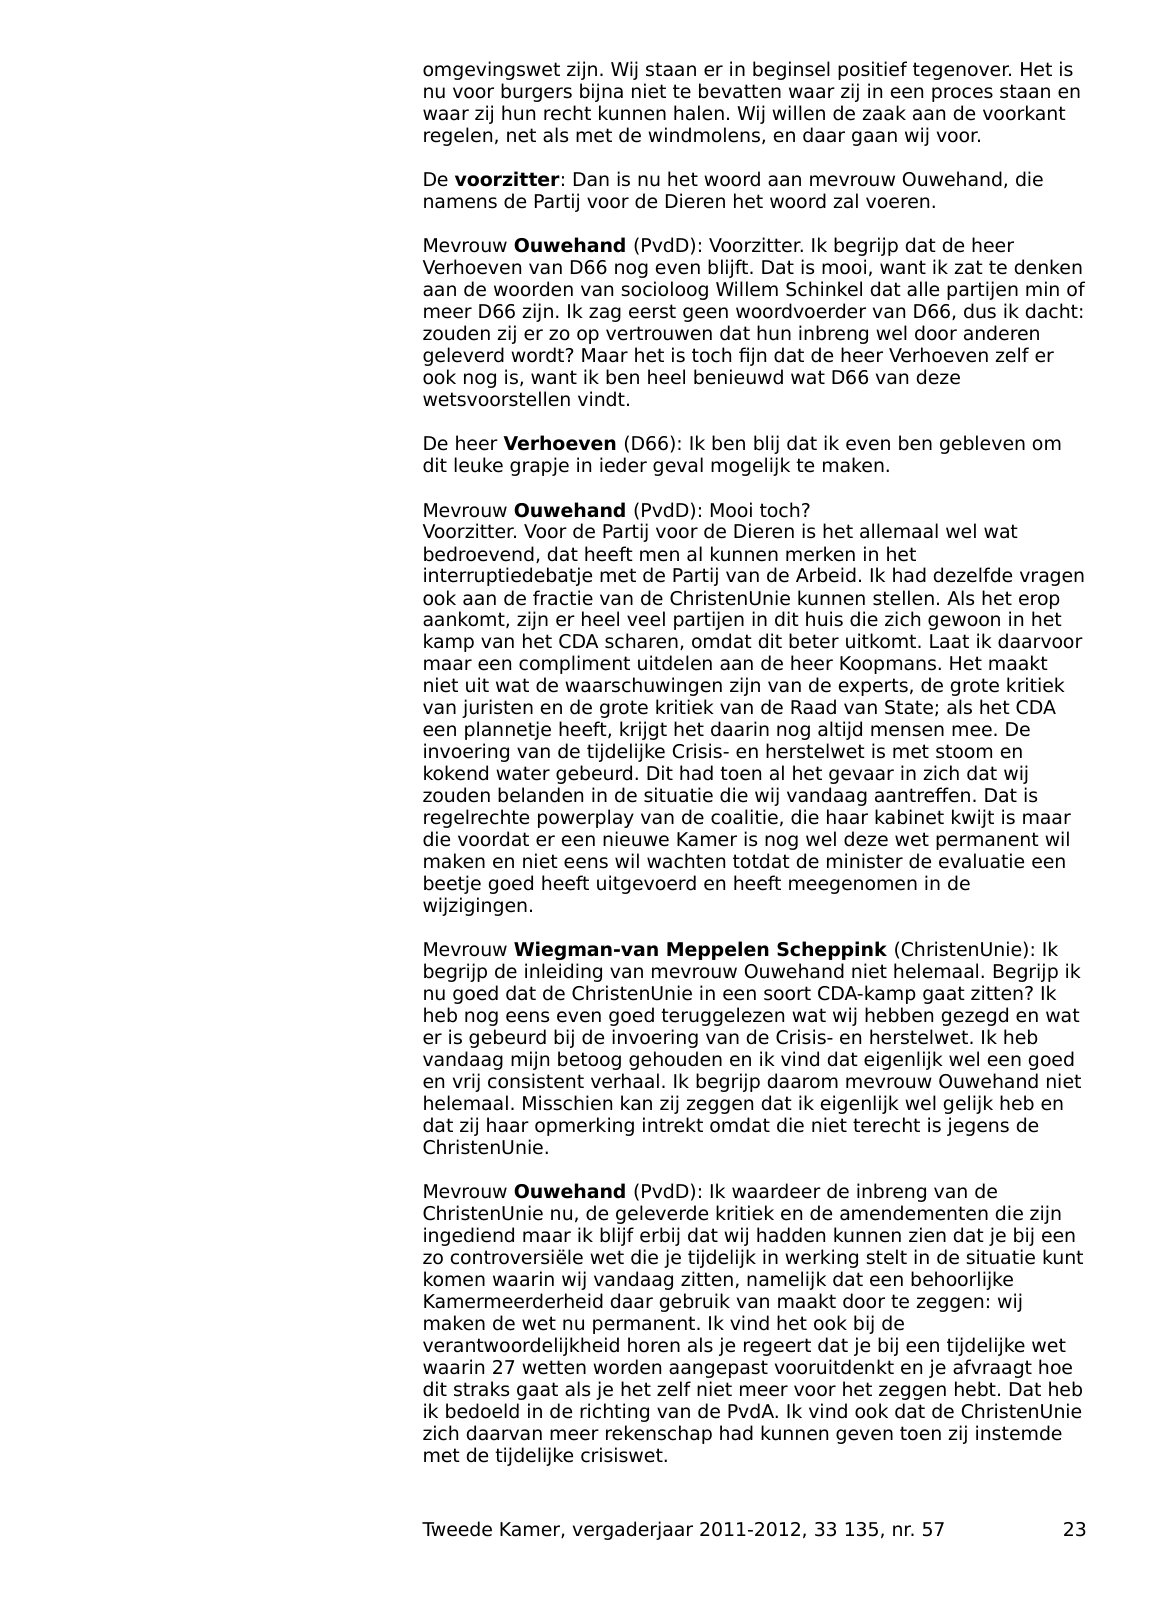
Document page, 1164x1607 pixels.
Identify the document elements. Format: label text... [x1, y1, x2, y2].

text Voorzitter. Voor de Partij voor de Dieren is het allemaal wel wat bedroevend, dat heeft men al kunnen merken in het interruptiedebatje met de Partij van de Arbeid. Ik had dezelfde vragen ook aan de fractie van de ChristenUnie kunnen stellen. Als het erop aankomt, zijn er heel veel partijen in dit huis die zich gewoon in het kamp van het CDA scharen, omdat dit beter uitkomt. Laat ik daarvoor maar een compliment uitdelen aan de heer Koopmans. Het maakt niet uit wat de waarschuwingen zijn van de experts, de grote kritiek van juristen en de grote kritiek van de Raad van State; als het CDA een plannetje heeft, krijgt het daarin nog altijd mensen mee. De invoering van de tijdelijke Crisis- en herstelwet is met stoom en kokend water gebeurd. Dit had toen al het gevaar in zich dat wij zouden belanden in de situatie die wij vandaag aantreffen. Dat is regelrechte powerplay van de coalitie, die haar kabinet kwijt is maar die voordat er een nieuwe Kamer is nog wel deze wet permanent wil maken en niet eens wil wachten totdat de minister de evaluatie een beetje goed heeft uitgevoerd en heeft meegenomen in de wijzigingen. [422, 521, 1087, 917]
text Mevrouw Ouwehand (PvdD): Voorzitter. Ik begrijp dat de heer Verhoeven van D66 nog even blijft. Dat is mooi, want ik zat te denken aan de woorden van socioloog Willem Schinkel dat alle partijen min of meer D66 zijn. Ik zag eerst geen woordvoerder van D66, dus ik dacht: zouden zij er zo op vertrouwen dat hun inbreng wel door anderen geleverd wordt? Maar het is toch fijn dat de heer Verhoeven zelf er ook nog is, want ik ben heel benieuwd wat D66 van deze wetsvoorstellen vindt. [422, 235, 1087, 411]
text omgevingswet zijn. Wij staan er in beginsel positief tegenover. Het is nu voor burgers bijna niet te bevatten waar zij in een proces staan en waar zij hun recht kunnen halen. Wij willen de zaak aan de voorkant regelen, net als met de windmolens, en daar gaan wij voor. [422, 59, 1087, 147]
text Mevrouw Wiegman-van Meppelen Scheppink (ChristenUnie): Ik begrijp de inleiding van mevrouw Ouwehand niet helemaal. Begrijp ik nu goed dat de ChristenUnie in een soort CDA-kamp gaat zitten? Ik heb nog eens even goed teruggelezen wat wij hebben gezegd en wat er is gebeurd bij de invoering van de Crisis- en herstelwet. Ik heb vandaag mijn betoog gehouden en ik vind dat eigenlijk wel een goed en vrij consistent verhaal. Ik begrijp daarom mevrouw Ouwehand niet helemaal. Misschien kan zij zeggen dat ik eigenlijk wel gelijk heb en dat zij haar opmerking intrekt omdat die niet terecht is jegens de ChristenUnie. [422, 939, 1087, 1159]
text Mevrouw Ouwehand (PvdD): Ik waardeer de inbreng van de ChristenUnie nu, de geleverde kritiek en de amendementen die zijn ingediend maar ik blijf erbij dat wij hadden kunnen zien dat je bij een zo controversiële wet die je tijdelijk in werking stelt in de situatie kunt komen waarin wij vandaag zitten, namelijk dat een behoorlijke Kamermeerderheid daar gebruik van maakt door te zeggen: wij maken de wet nu permanent. Ik vind het ook bij de verantwoordelijkheid horen als je regeert dat je bij een tijdelijke wet waarin 27 wetten worden aangepast vooruitdenkt en je afvraagt hoe dit straks gaat als je het zelf niet meer voor het zeggen hebt. Dat heb ik bedoeld in de richting van de PvdA. Ik vind ook dat de ChristenUnie zich daarvan meer rekenschap had kunnen geven toen zij instemde met de tijdelijke crisiswet. [422, 1181, 1087, 1467]
text De voorzitter: Dan is nu het woord aan mevrouw Ouwehand, die namens de Partij voor de Dieren het woord zal voeren. [422, 169, 1087, 213]
text Mevrouw Ouwehand (PvdD): Mooi toch? [422, 499, 1087, 521]
text De heer Verhoeven (D66): Ik ben blij dat ik even ben gebleven om dit leuke grapje in ieder geval mogelijk te maken. [422, 433, 1087, 477]
